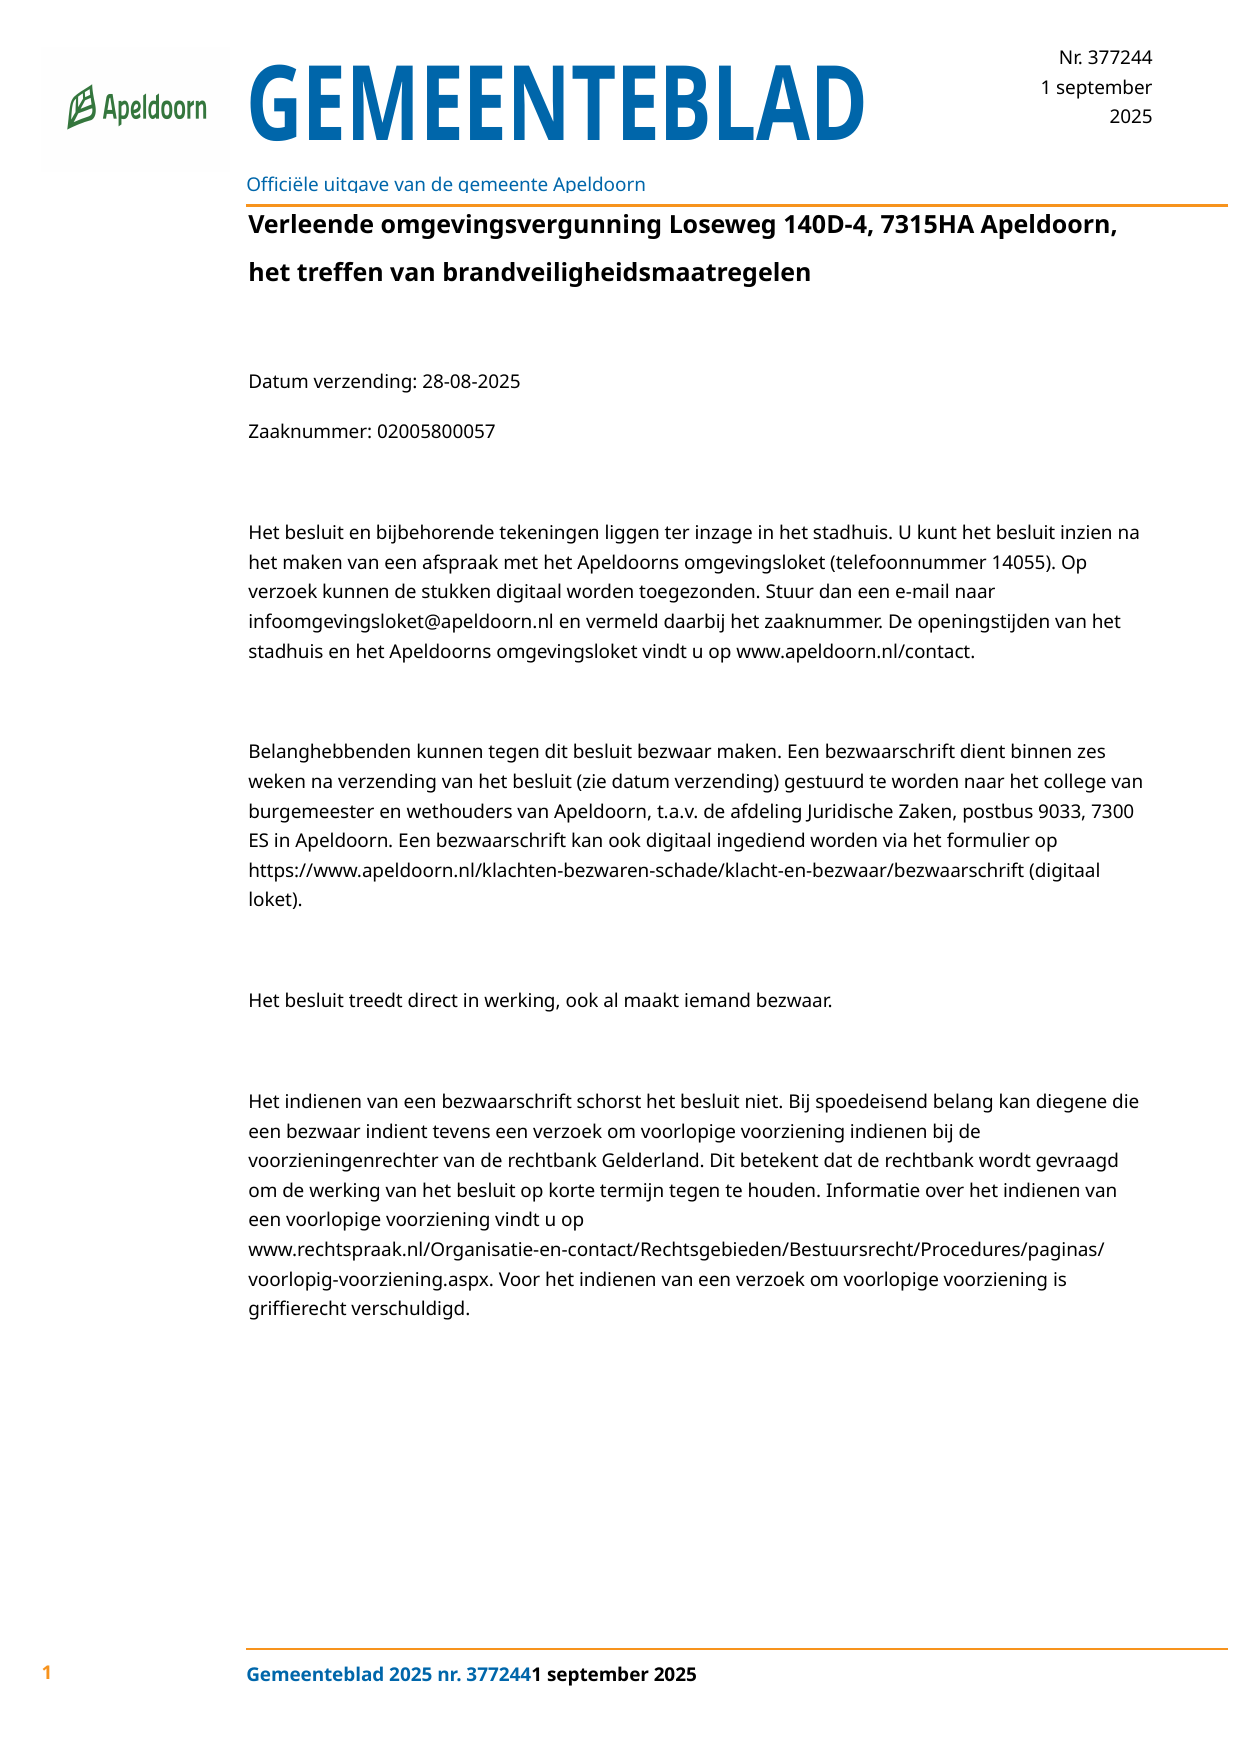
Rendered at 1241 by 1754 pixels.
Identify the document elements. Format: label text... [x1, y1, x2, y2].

text Het indienen van een bezwaarschrift schorst het besluit niet. Bij spoedeisend belang kan diegene die een bezwaar indient tevens een verzoek om voorlopige voorziening indienen bij de voorzieningenrechter van de rechtbank Gelderland. Dit betekent dat de rechtbank wordt gevraagd om de werking van het besluit op korte termijn tegen te houden. Informatie over het indienen van een voorlopige voorziening vindt u op www.rechtspraak.nl/Organisatie-en-contact/Rechtsgebieden/Bestuursrecht/Procedures/paginas/voorlopig-voorziening.aspx. Voor het indienen van een verzoek om voorlopige voorziening is griffierecht verschuldigd. [248, 1088, 1152, 1321]
text Verleende omgevingsvergunning Loseweg 140D-4, 7315HA Apeldoorn, het treffen van brandveiligheidsmaatregelen [248, 207, 1152, 288]
picture [41, 47, 231, 172]
text Het besluit en bijbehorende tekeningen liggen ter inzage in het stadhuis. U kunt het besluit inzien na het maken van een afspraak met het Apeldoorns omgevingsloket (telefoonnummer 14055). Op verzoek kunnen de stukken digitaal worden toegezonden. Stuur dan een e-mail naar infoomgevingsloket@apeldoorn.nl en vermeld daarbij het zaaknummer. De openingstijden van het stadhuis en het Apeldoorns omgevingsloket vindt u op www.apeldoorn.nl/contact. [248, 519, 1152, 664]
text Zaaknummer: 02005800057 [248, 419, 1152, 444]
text Het besluit treedt direct in werking, ook al maakt iemand bezwaar. [248, 987, 1152, 1013]
text Belanghebbenden kunnen tegen dit besluit bezwaar maken. Een bezwaarschrift dient binnen zes weken na verzending van het besluit (zie datum verzending) gestuurd te worden naar het college van burgemeester en wethouders van Apeldoorn, t.a.v. de afdeling Juridische Zaken, postbus 9033, 7300 ES in Apeldoorn. Een bezwaarschrift kan ook digitaal ingediend worden via het formulier op https://www.apeldoorn.nl/klachten-bezwaren-schade/klacht-en-bezwaar/bezwaarschrift (digitaal loket). [248, 739, 1152, 912]
text Datum verzending: 28-08-2025 [248, 368, 1152, 394]
